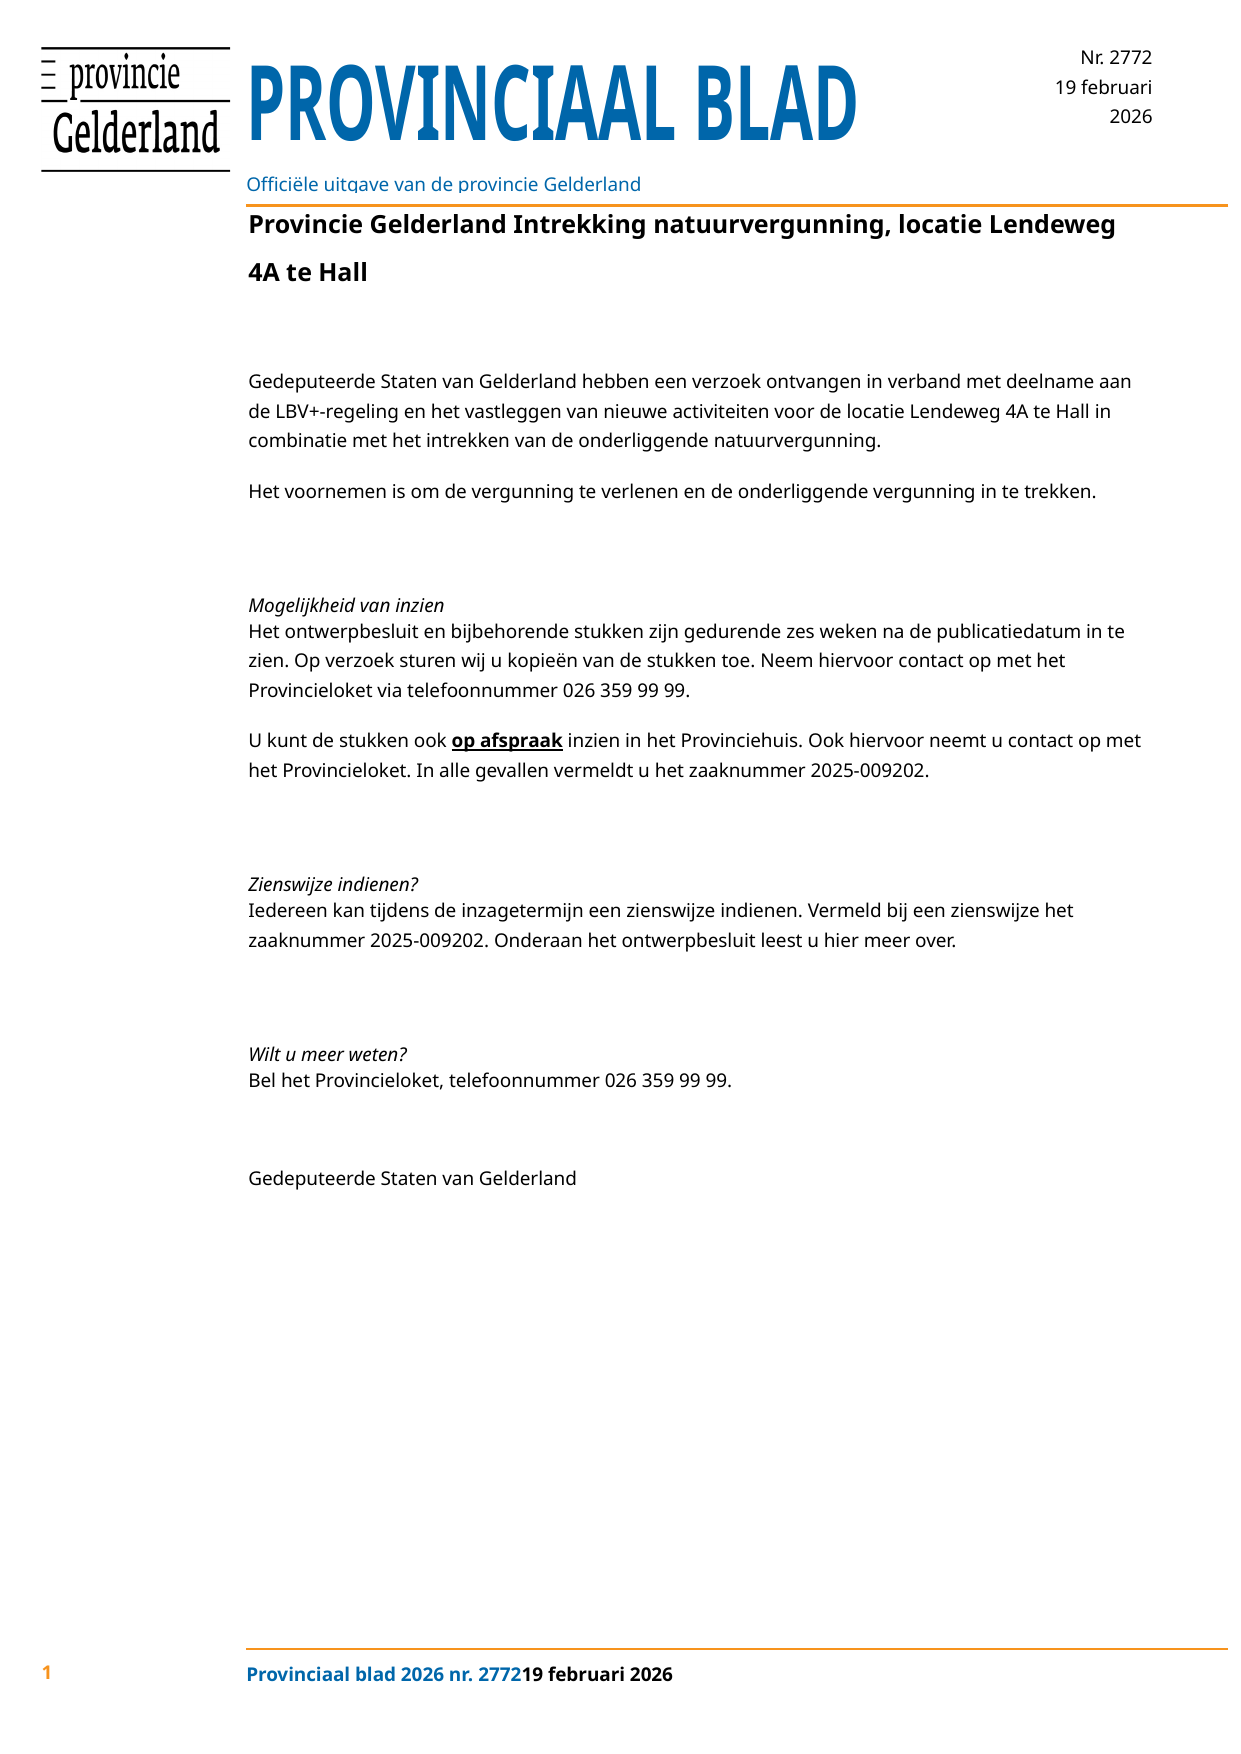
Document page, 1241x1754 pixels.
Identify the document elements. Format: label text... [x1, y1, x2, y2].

text Bel het Provincieloket, telefoonnummer 026 359 99 99. [248, 1067, 1152, 1093]
text Wilt u meer weten? [248, 1041, 1152, 1067]
text U kunt de stukken ook op afspraak inzien in het Provinciehuis. Ook hiervoor neemt u contact op met het Provincieloket. In alle gevallen vermeldt u het zaaknummer 2025-009202. [248, 728, 1152, 783]
text Gedeputeerde Staten van Gelderland hebben een verzoek ontvangen in verband met deelname aan de LBV+-regeling en het vastleggen van nieuwe activiteiten voor de locatie Lendeweg 4A te Hall in combinatie met het intrekken van de onderliggende natuurvergunning. [248, 368, 1152, 453]
text Het voornemen is om de vergunning te verlenen en de onderliggende vergunning in te trekken. [248, 478, 1152, 504]
text Mogelijkheid van inzien [248, 592, 1152, 618]
text Zienswijze indienen? [248, 872, 1152, 897]
text Het ontwerpbesluit en bijbehorende stukken zijn gedurende zes weken na de publicatiedatum in te zien. Op verzoek sturen wij u kopieën van de stukken toe. Neem hiervoor contact op met het Provincieloket via telefoonnummer 026 359 99 99. [248, 618, 1152, 703]
text Gedeputeerde Staten van Gelderland [248, 1165, 1152, 1191]
text Provincie Gelderland Intrekking natuurvergunning, locatie Lendeweg 4A te Hall [248, 207, 1152, 288]
picture [41, 47, 231, 172]
text Iedereen kan tijdens de inzagetermijn een zienswijze indienen. Vermeld bij een zienswijze het zaaknummer 2025-009202. Onderaan het ontwerpbesluit leest u hier meer over. [248, 897, 1152, 953]
